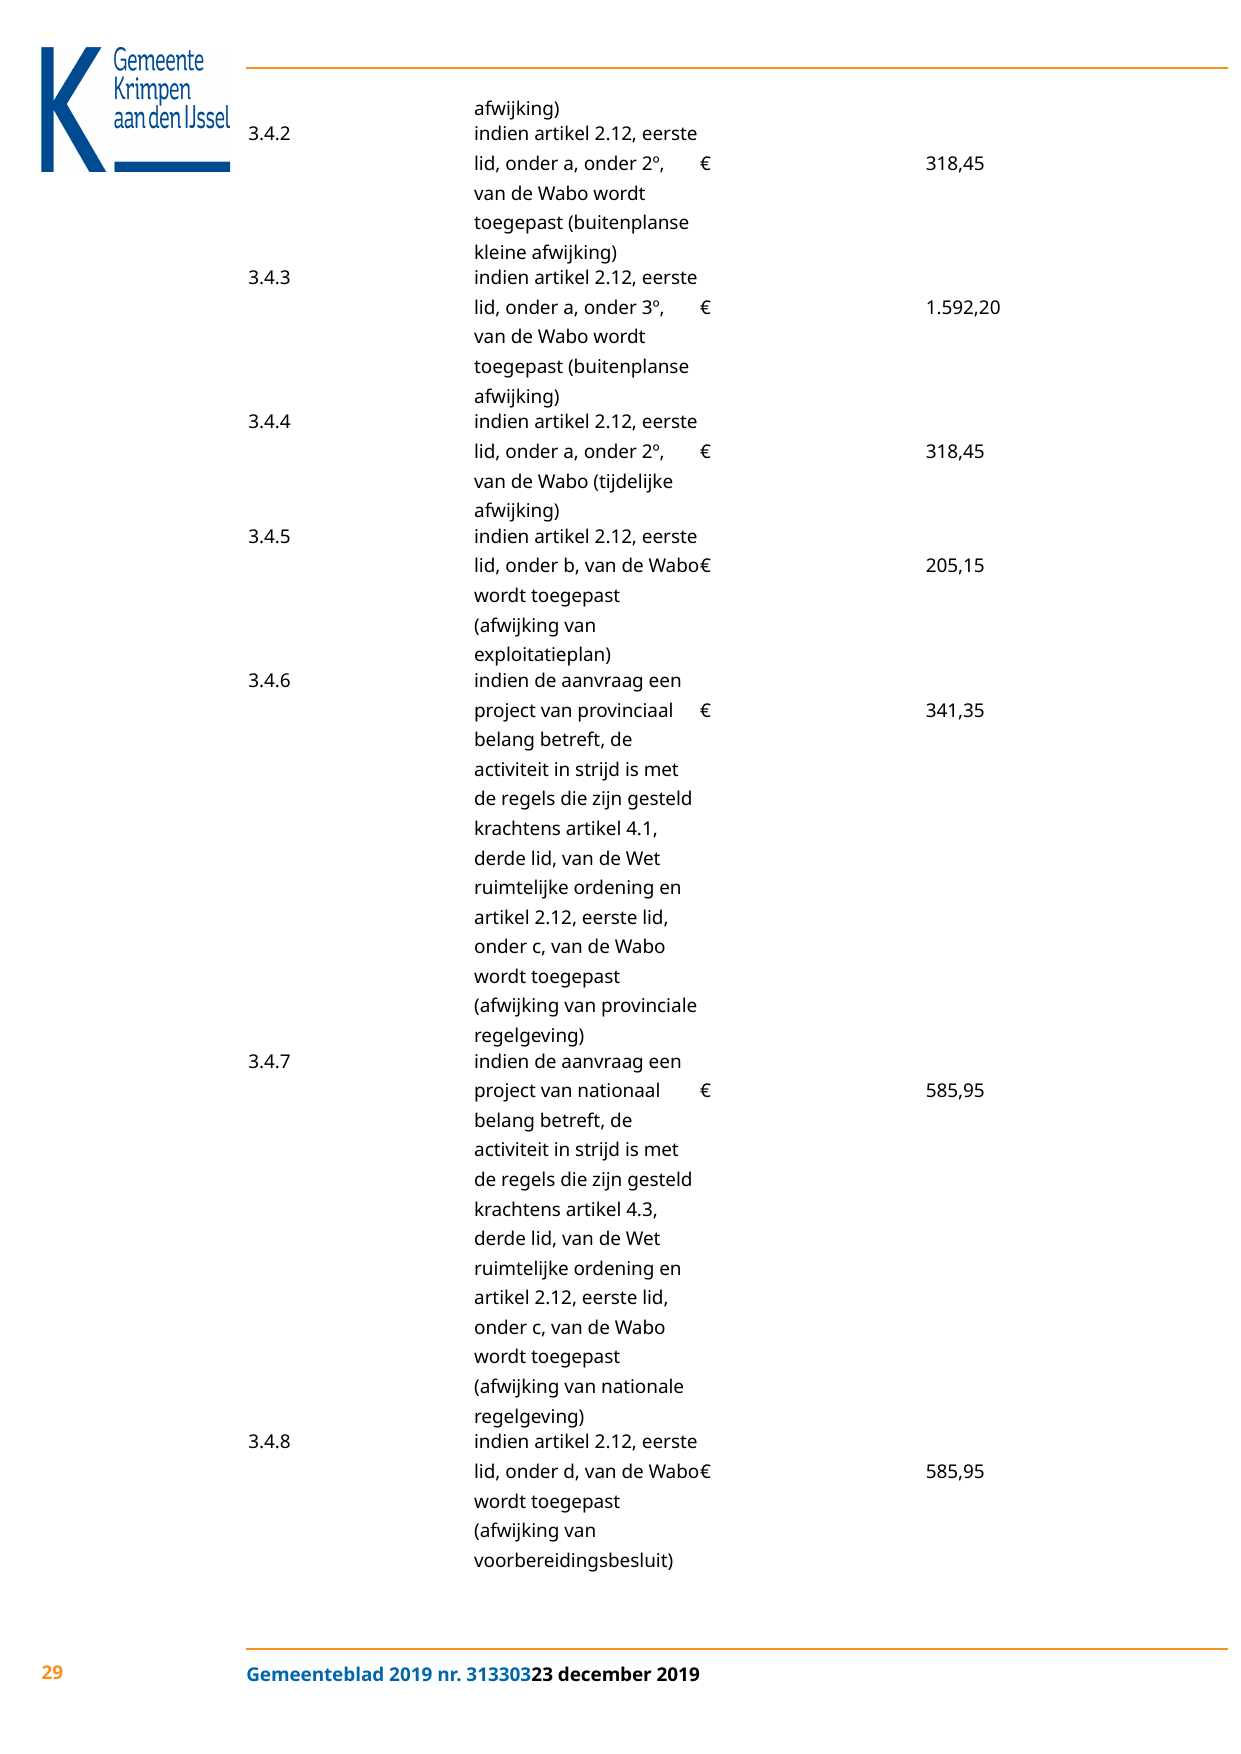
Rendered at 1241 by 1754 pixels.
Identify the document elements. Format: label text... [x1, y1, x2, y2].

table_cell indien artikel 2.12, eerste lid, onder a, onder 2º, van de Wabo (tijdelijke afwijking) [474, 409, 700, 523]
table_cell 3.4.5 [248, 523, 474, 667]
table_cell 585,95 [926, 1429, 1152, 1573]
table_cell 3.4.8 [248, 1429, 474, 1573]
table_cell indien artikel 2.12, eerste lid, onder a, onder 2º, van de Wabo wordt toegepast (buitenplanse kleine afwijking) [474, 121, 700, 264]
table_cell 318,45 [926, 409, 1152, 523]
table_cell [926, 95, 1152, 121]
table_cell 1.592,20 [926, 265, 1152, 409]
table_cell 3.4.3 [248, 265, 474, 409]
table_cell € [700, 667, 926, 1048]
table_cell 3.4.2 [248, 121, 474, 264]
table_cell € [700, 265, 926, 409]
table_cell indien artikel 2.12, eerste lid, onder a, onder 3º, van de Wabo wordt toegepast (buitenplanse afwijking) [474, 265, 700, 409]
table_cell 205,15 [926, 523, 1152, 667]
table_cell indien de aanvraag een project van nationaal belang betreft, de activiteit in strijd is met de regels die zijn gesteld krachtens artikel 4.3, derde lid, van de Wet ruimtelijke ordening en artikel 2.12, eerste lid, onder c, van de Wabo wordt toegepast (afwijking van nationale regelgeving) [474, 1048, 700, 1429]
table_cell indien artikel 2.12, eerste lid, onder b, van de Wabo wordt toegepast (afwijking van exploitatieplan) [474, 523, 700, 667]
table_cell € [700, 523, 926, 667]
table_cell 341,35 [926, 667, 1152, 1048]
table_cell € [700, 1048, 926, 1429]
table_cell € [700, 121, 926, 264]
table_cell 318,45 [926, 121, 1152, 264]
picture [41, 47, 231, 172]
table_cell indien de aanvraag een project van provinciaal belang betreft, de activiteit in strijd is met de regels die zijn gesteld krachtens artikel 4.1, derde lid, van de Wet ruimtelijke ordening en artikel 2.12, eerste lid, onder c, van de Wabo wordt toegepast (afwijking van provinciale regelgeving) [474, 667, 700, 1048]
table_cell 3.4.4 [248, 409, 474, 523]
table_cell 3.4.7 [248, 1048, 474, 1429]
table_cell afwijking) [474, 95, 700, 121]
table_cell € [700, 1429, 926, 1573]
table_cell [248, 95, 474, 121]
table_cell 3.4.6 [248, 667, 474, 1048]
table_cell € [700, 409, 926, 523]
table_cell indien artikel 2.12, eerste lid, onder d, van de Wabo wordt toegepast (afwijking van voorbereidingsbesluit) [474, 1429, 700, 1573]
table_cell [700, 95, 926, 121]
table_cell 585,95 [926, 1048, 1152, 1429]
